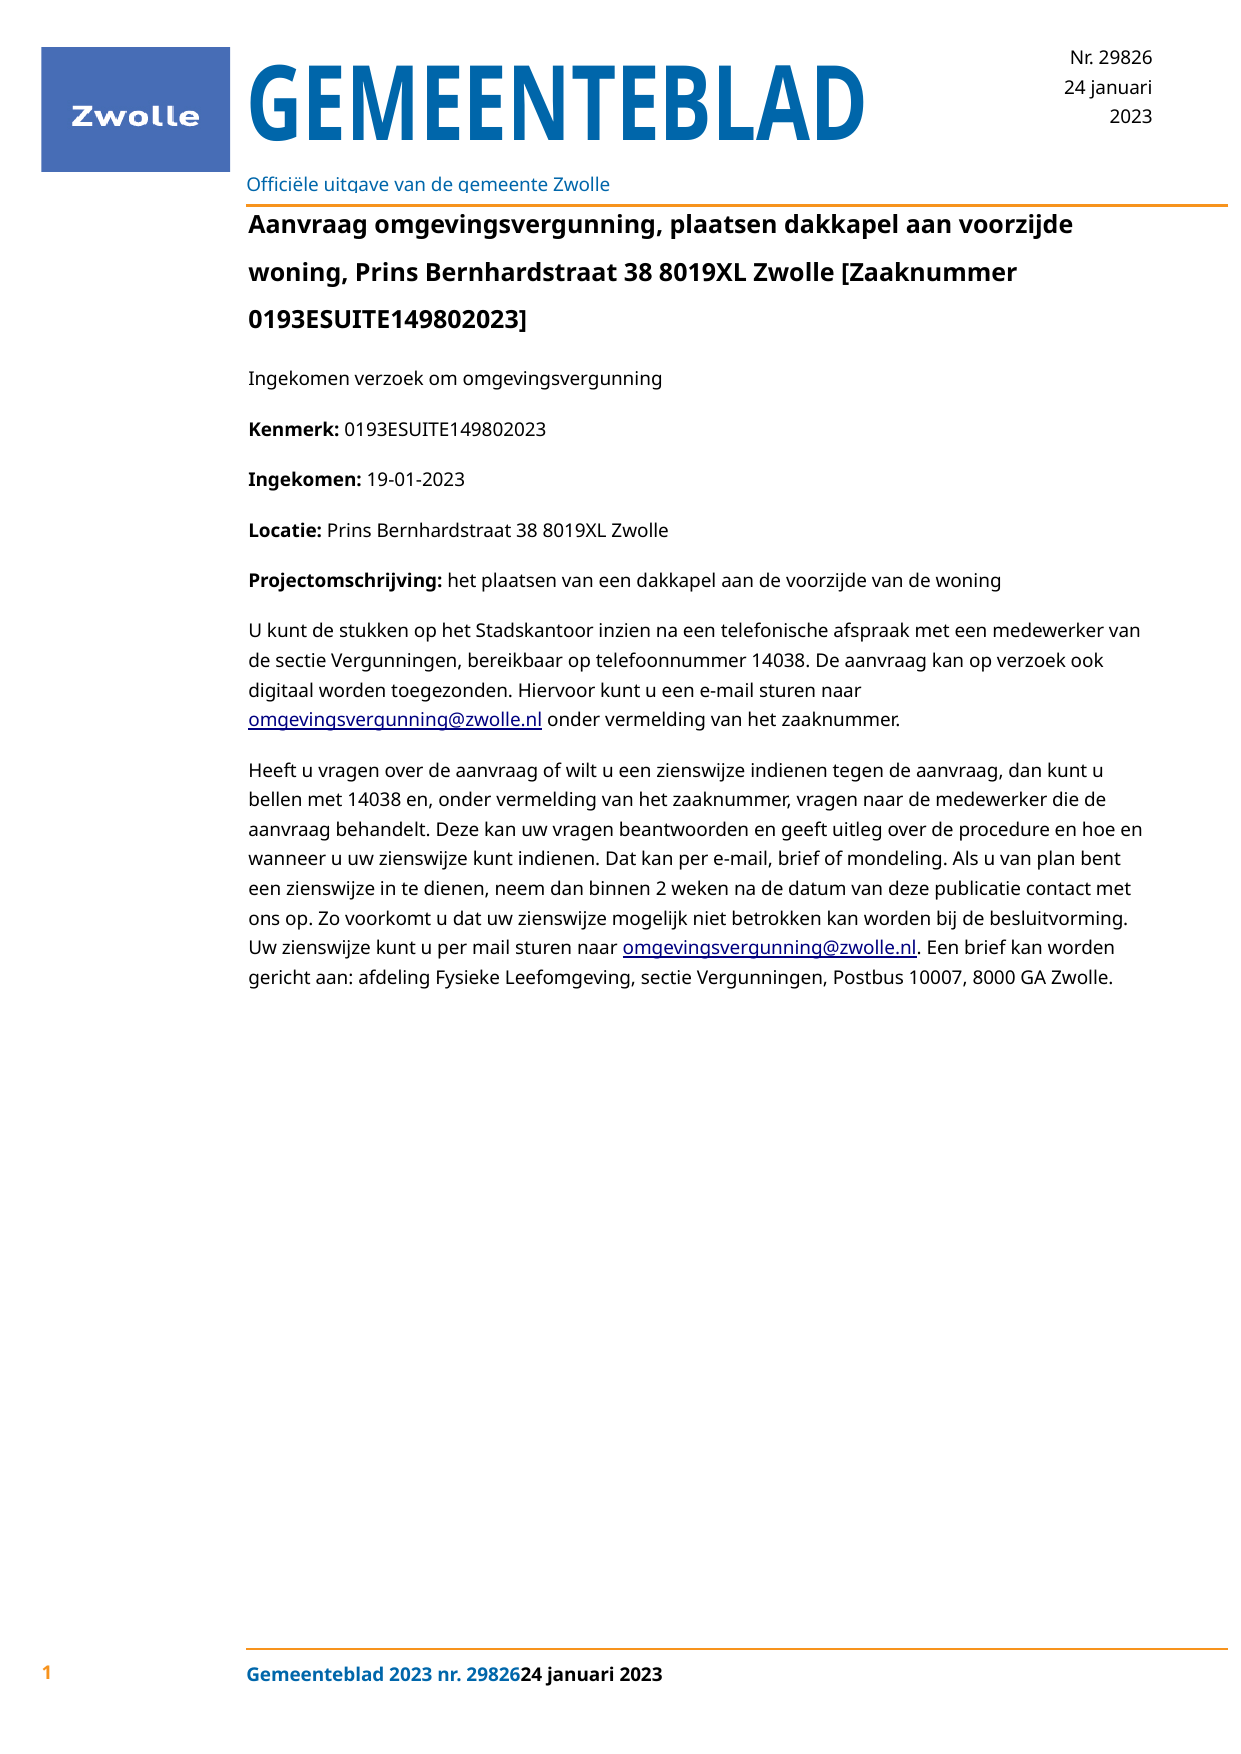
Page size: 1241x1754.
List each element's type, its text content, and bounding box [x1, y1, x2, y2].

text U kunt de stukken op het Stadskantoor inzien na een telefonische afspraak met een medewerker van de sectie Vergunningen, bereikbaar op telefoonnummer 14038. De aanvraag kan op verzoek ook digitaal worden toegezonden. Hiervoor kunt u een e-mail sturen naar omgevingsvergunning@zwolle.nl onder vermelding van het zaaknummer. [248, 618, 1152, 732]
text Aanvraag omgevingsvergunning, plaatsen dakkapel aan voorzijde woning, Prins Bernhardstraat 38 8019XL Zwolle [Zaaknummer 0193ESUITE149802023] [248, 207, 1152, 336]
text Ingekomen verzoek om omgevingsvergunning [248, 366, 1152, 391]
text Heeft u vragen over de aanvraag of wilt u een zienswijze indienen tegen de aanvraag, dan kunt u bellen met 14038 en, onder vermelding van het zaaknummer, vragen naar de medewerker die de aanvraag behandelt. Deze kan uw vragen beantwoorden en geeft uitleg over de procedure en hoe en wanneer u uw zienswijze kunt indienen. Dat kan per e-mail, brief of mondeling. Als u van plan bent een zienswijze in te dienen, neem dan binnen 2 weken na de datum van deze publicatie contact met ons op. Zo voorkomt u dat uw zienswijze mogelijk niet betrokken kan worden bij de besluitvorming. Uw zienswijze kunt u per mail sturen naar omgevingsvergunning@zwolle.nl. Een brief kan worden gericht aan: afdeling Fysieke Leefomgeving, sectie Vergunningen, Postbus 10007, 8000 GA Zwolle. [248, 757, 1152, 989]
text Ingekomen: 19-01-2023 [248, 466, 1152, 492]
picture [41, 47, 231, 172]
text Kenmerk: 0193ESUITE149802023 [248, 416, 1152, 442]
text Locatie: Prins Bernhardstraat 38 8019XL Zwolle [248, 517, 1152, 542]
text Projectomschrijving: het plaatsen van een dakkapel aan de voorzijde van de woning [248, 567, 1152, 593]
